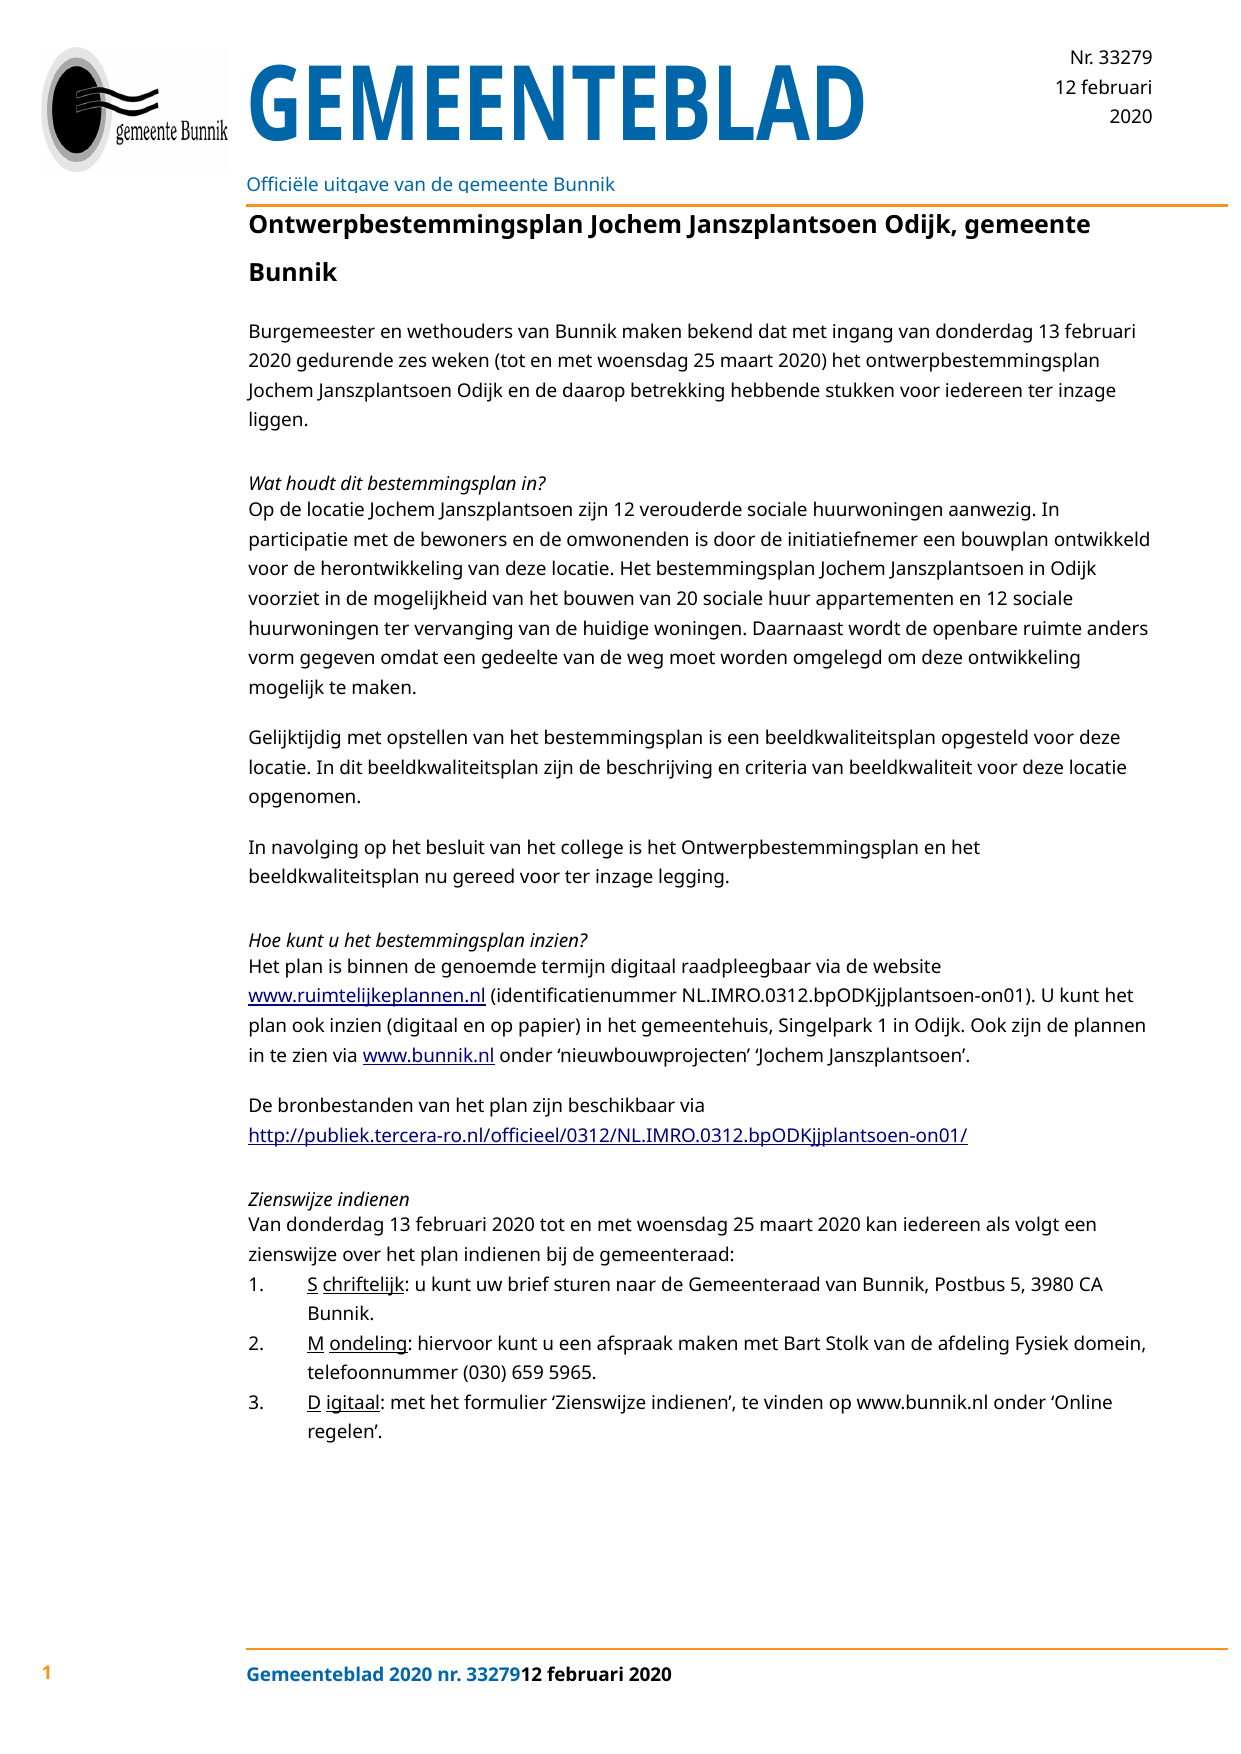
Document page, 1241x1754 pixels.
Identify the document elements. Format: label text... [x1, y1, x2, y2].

text Wat houdt dit bestemmingsplan in? [248, 471, 1152, 496]
text Het plan is binnen de genoemde termijn digitaal raadpleegbaar via de website www.ruimtelijkeplannen.nl (identificatienummer NL.IMRO.0312.bpODKjjplantsoen-on01). U kunt het plan ook inzien (digitaal en op papier) in het gemeentehuis, Singelpark 1 in Odijk. Ook zijn de plannen in te zien via www.bunnik.nl onder ‘nieuwbouwprojecten’ ‘Jochem Janszplantsoen’. [248, 953, 1152, 1068]
list M ondeling: hiervoor kunt u een afspraak maken met Bart Stolk van de afdeling Fysiek domein, telefoonnummer (030) 659 5965. [248, 1330, 1152, 1385]
text Op de locatie Jochem Janszplantsoen zijn 12 verouderde sociale huurwoningen aanwezig. In participatie met de bewoners en de omwonenden is door de initiatiefnemer een bouwplan ontwikkeld voor de herontwikkeling van deze locatie. Het bestemmingsplan Jochem Janszplantsoen in Odijk voorziet in de mogelijkheid van het bouwen van 20 sociale huur appartementen en 12 sociale huurwoningen ter vervanging van de huidige woningen. Daarnaast wordt de openbare ruimte anders vorm gegeven omdat een gedeelte van de weg moet worden omgelegd om deze ontwikkeling mogelijk te maken. [248, 496, 1152, 699]
text Ontwerpbestemmingsplan Jochem Janszplantsoen Odijk, gemeente Bunnik [248, 207, 1152, 288]
text Zienswijze indienen [248, 1186, 1152, 1212]
text In navolging op het besluit van het college is het Ontwerpbestemmingsplan en het beeldkwaliteitsplan nu gereed voor ter inzage legging. [248, 834, 1152, 889]
text Hoe kunt u het bestemmingsplan inzien? [248, 927, 1152, 953]
text Van donderdag 13 februari 2020 tot en met woensdag 25 maart 2020 kan iedereen als volgt een zienswijze over het plan indienen bij de gemeenteraad: [248, 1212, 1152, 1267]
text Burgemeester en wethouders van Bunnik maken bekend dat met ingang van donderdag 13 februari 2020 gedurende zes weken (tot en met woensdag 25 maart 2020) het ontwerpbestemmingsplan Jochem Janszplantsoen Odijk en de daarop betrekking hebbende stukken voor iedereen ter inzage liggen. [248, 318, 1152, 432]
list S chriftelijk: u kunt uw brief sturen naar de Gemeenteraad van Bunnik, Postbus 5, 3980 CA Bunnik. [248, 1271, 1152, 1326]
list D igitaal: met het formulier ‘Zienswijze indienen’, te vinden op www.bunnik.nl onder ‘Online regelen’. [248, 1389, 1152, 1444]
text Gelijktijdig met opstellen van het bestemmingsplan is een beeldkwaliteitsplan opgesteld voor deze locatie. In dit beeldkwaliteitsplan zijn de beschrijving en criteria van beeldkwaliteit voor deze locatie opgenomen. [248, 724, 1152, 809]
text De bronbestanden van het plan zijn beschikbaar via http://publiek.tercera-ro.nl/officieel/0312/NL.IMRO.0312.bpODKjjplantsoen-on01/ [248, 1092, 1152, 1148]
picture [41, 47, 231, 172]
